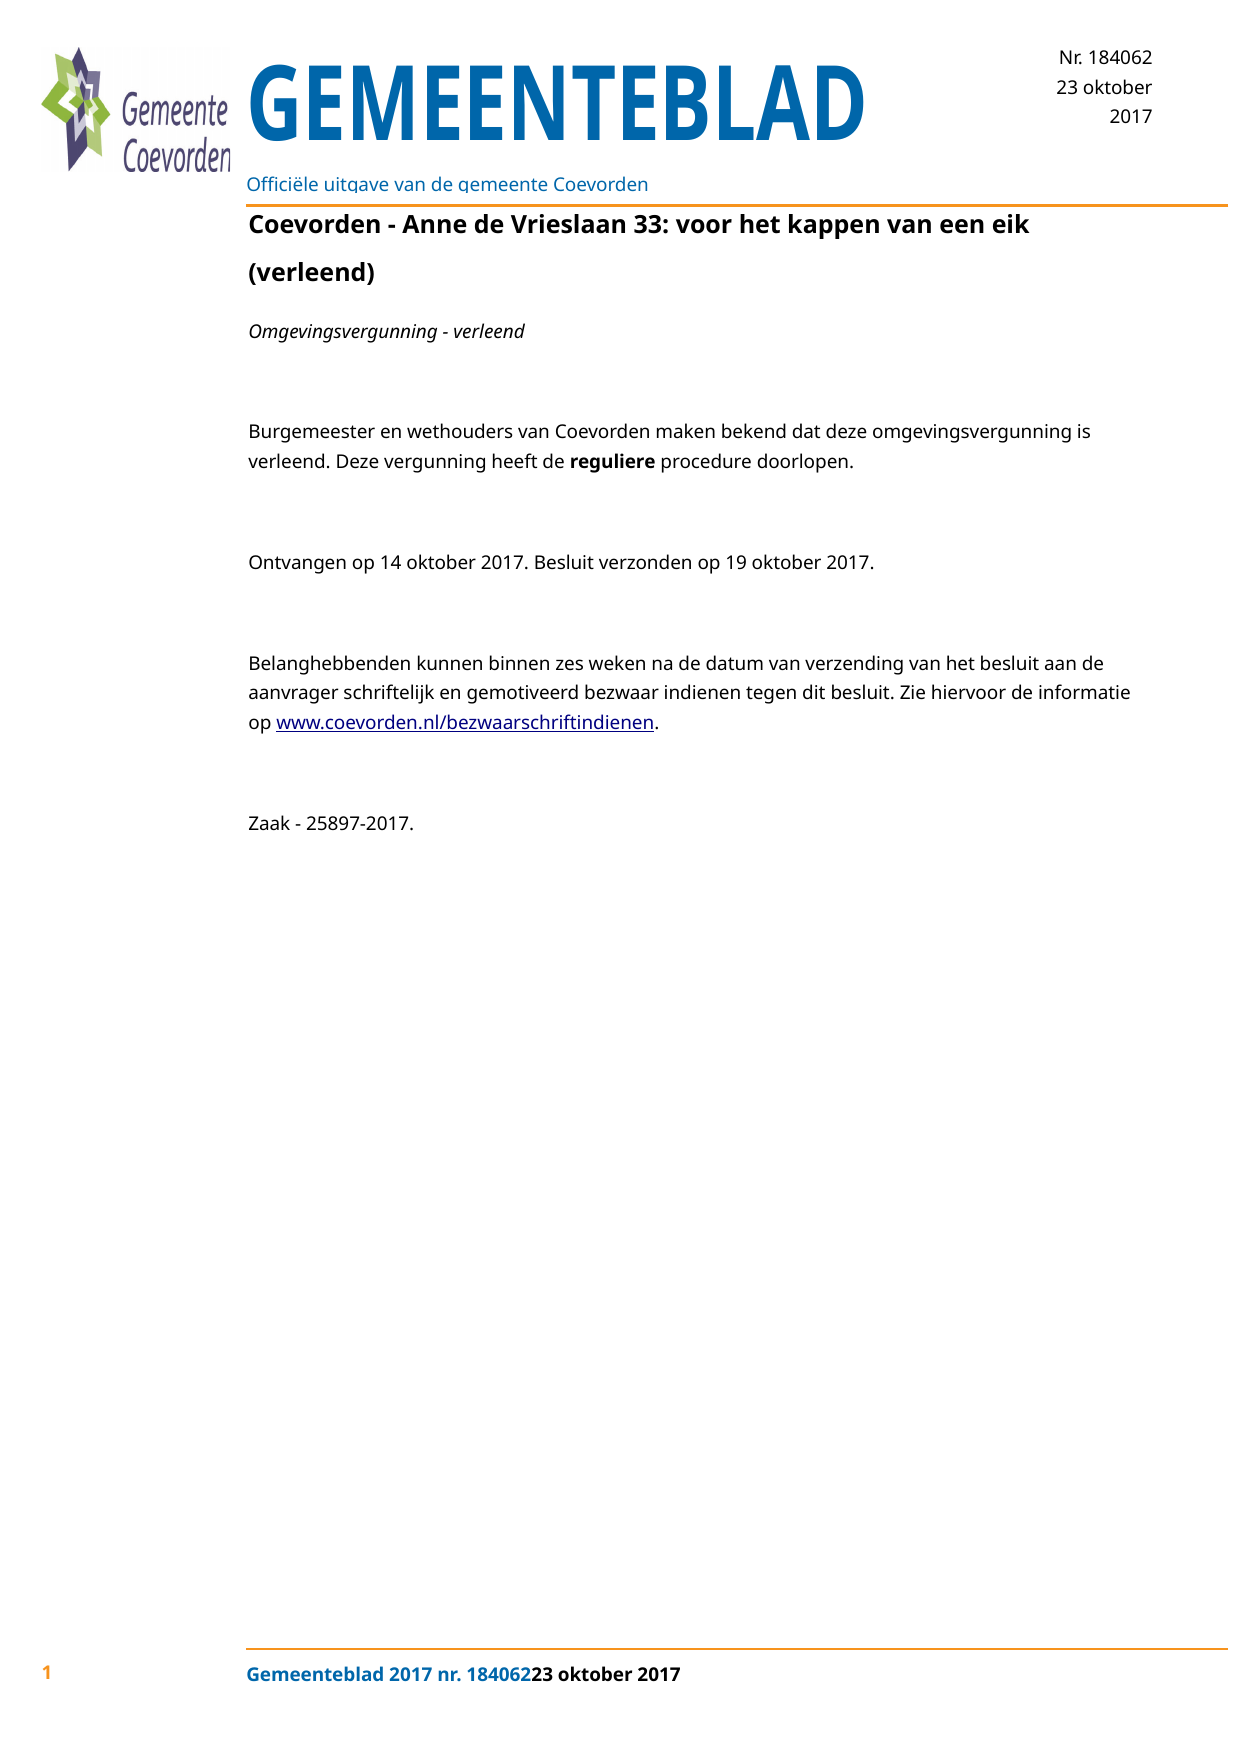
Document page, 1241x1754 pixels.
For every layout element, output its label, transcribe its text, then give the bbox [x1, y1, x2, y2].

text Belanghebbenden kunnen binnen zes weken na de datum van verzending van het besluit aan de aanvrager schriftelijk en gemotiveerd bezwaar indienen tegen dit besluit. Zie hiervoor de informatie op www.coevorden.nl/bezwaarschriftindienen. [248, 650, 1152, 735]
text Burgemeester en wethouders van Coevorden maken bekend dat deze omgevingsvergunning is verleend. Deze vergunning heeft de reguliere procedure doorlopen. [248, 419, 1152, 474]
text Omgevingsvergunning - verleend [248, 318, 1152, 344]
text Ontvangen op 14 oktober 2017. Besluit verzonden op 19 oktober 2017. [248, 549, 1152, 575]
picture [41, 47, 231, 172]
text Zaak - 25897-2017. [248, 810, 1152, 836]
text Coevorden - Anne de Vrieslaan 33: voor het kappen van een eik (verleend) [248, 207, 1152, 288]
